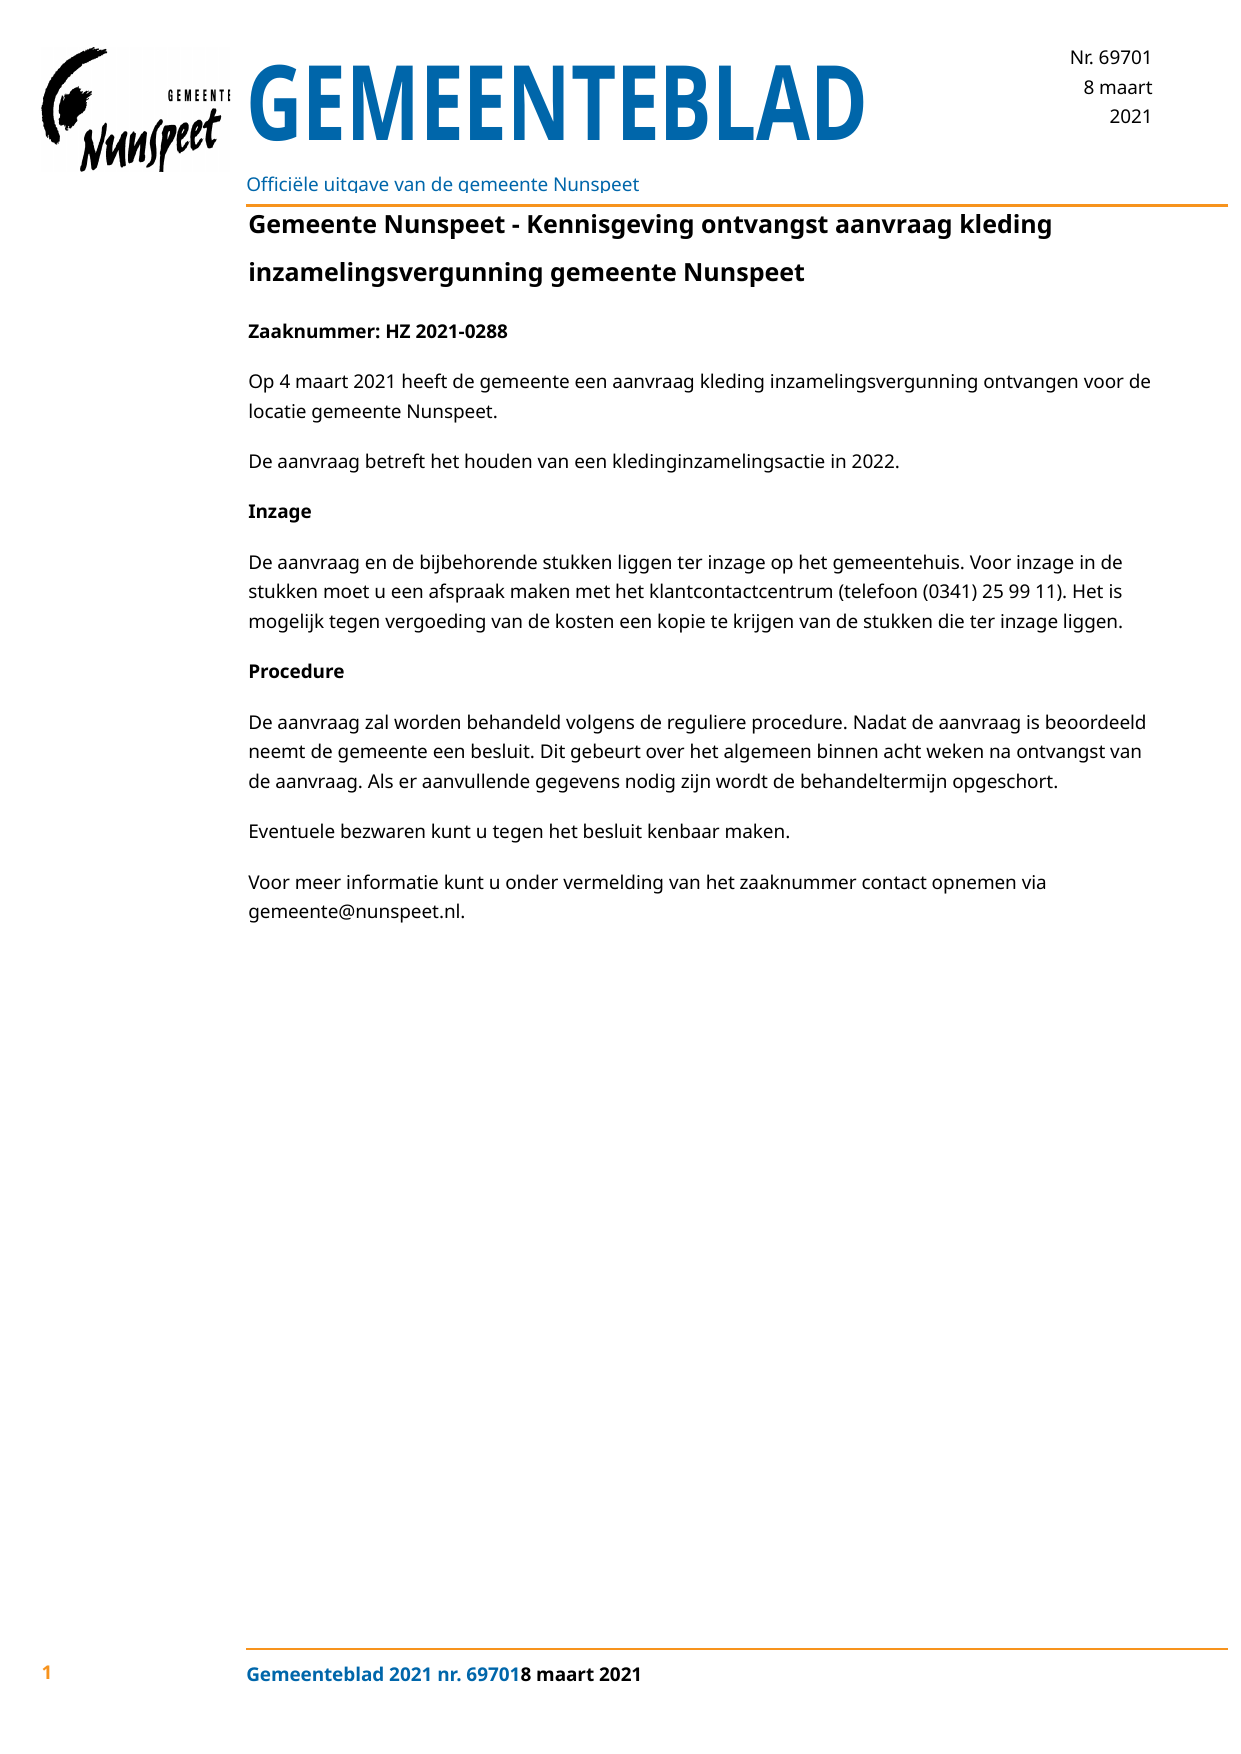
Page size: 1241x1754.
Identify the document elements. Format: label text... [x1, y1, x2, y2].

text Gemeente Nunspeet - Kennisgeving ontvangst aanvraag kleding inzamelingsvergunning gemeente Nunspeet [248, 207, 1152, 288]
text De aanvraag zal worden behandeld volgens de reguliere procedure. Nadat de aanvraag is beoordeeld neemt de gemeente een besluit. Dit gebeurt over het algemeen binnen acht weken na ontvangst van de aanvraag. Als er aanvullende gegevens nodig zijn wordt de behandeltermijn opgeschort. [248, 709, 1152, 794]
text Procedure [248, 659, 1152, 684]
text Zaaknummer: HZ 2021-0288 [248, 318, 1152, 344]
text Inzage [248, 499, 1152, 524]
picture [41, 47, 231, 172]
text Voor meer informatie kunt u onder vermelding van het zaaknummer contact opnemen via gemeente@nunspeet.nl. [248, 869, 1152, 924]
text Op 4 maart 2021 heeft de gemeente een aanvraag kleding inzamelingsvergunning ontvangen voor de locatie gemeente Nunspeet. [248, 368, 1152, 424]
text Eventuele bezwaren kunt u tegen het besluit kenbaar maken. [248, 819, 1152, 844]
text De aanvraag betreft het houden van een kledinginzamelingsactie in 2022. [248, 448, 1152, 474]
text De aanvraag en de bijbehorende stukken liggen ter inzage op het gemeentehuis. Voor inzage in de stukken moet u een afspraak maken met het klantcontactcentrum (telefoon (0341) 25 99 11). Het is mogelijk tegen vergoeding van de kosten een kopie te krijgen van de stukken die ter inzage liggen. [248, 549, 1152, 634]
